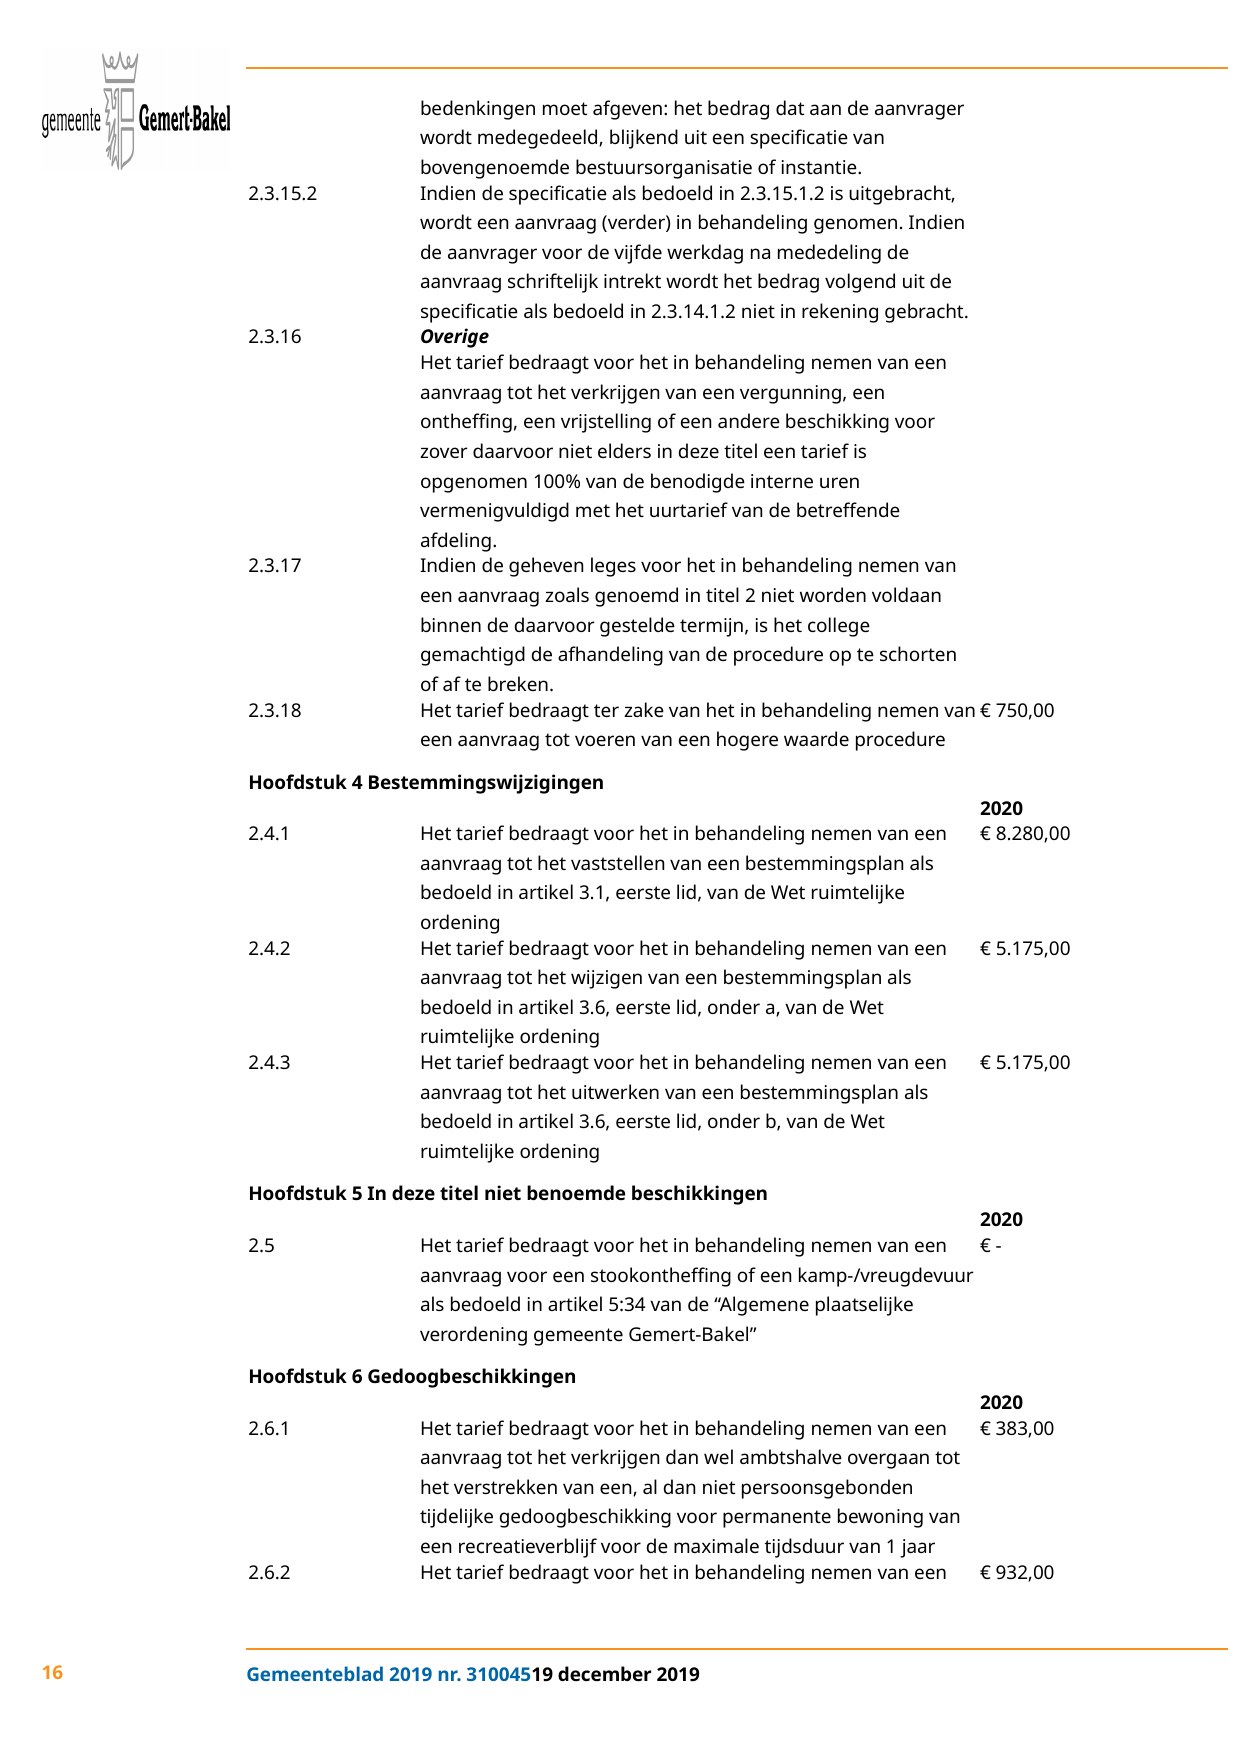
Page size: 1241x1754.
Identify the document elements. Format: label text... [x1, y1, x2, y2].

table_cell Het tarief bedraagt voor het in behandeling nemen van een aanvraag tot het verkrijgen dan wel ambtshalve overgaan tot het verstrekken van een, al dan niet persoonsgebonden tijdelijke gedoogbeschikking voor permanente bewoning van een recreatieverblijf voor de maximale tijdsduur van 1 jaar [420, 1415, 980, 1559]
table_cell 2.4.2 [248, 935, 420, 1049]
table_cell [980, 553, 1152, 697]
table_cell 2.6.1 [248, 1415, 420, 1559]
table_cell 2.3.16 [248, 324, 420, 349]
table_header 2020 [980, 795, 1152, 820]
table_cell € 932,00 [980, 1559, 1152, 1585]
table_cell € 8.280,00 [980, 820, 1152, 935]
table_cell 2.5 [248, 1232, 420, 1347]
table_cell bedenkingen moet afgeven: het bedrag dat aan de aanvrager wordt medegedeeld, blijkend uit een specificatie van bovengenoemde bestuursorganisatie of instantie. [420, 95, 980, 180]
table_cell [980, 350, 1152, 553]
table_cell € 750,00 [980, 697, 1152, 752]
table_cell 2.4.1 [248, 820, 420, 935]
table_cell 2.6.2 [248, 1559, 420, 1585]
table_cell Het tarief bedraagt voor het in behandeling nemen van een aanvraag tot het vaststellen van een bestemmingsplan als bedoeld in artikel 3.1, eerste lid, van de Wet ruimtelijke ordening [420, 820, 980, 935]
table_cell Het tarief bedraagt voor het in behandeling nemen van een aanvraag tot het verkrijgen van een vergunning, een ontheffing, een vrijstelling of een andere beschikking voor zover daarvoor niet elders in deze titel een tarief is opgenomen 100% van de benodigde interne uren vermenigvuldigd met het uurtarief van de betreffende afdeling. [420, 350, 980, 553]
table_cell 2.3.17 [248, 553, 420, 697]
table_header 2020 [980, 1206, 1152, 1232]
table_cell € 383,00 [980, 1415, 1152, 1559]
table_cell [248, 95, 420, 180]
table_cell 2.4.3 [248, 1049, 420, 1164]
table_header 2020 [980, 1389, 1152, 1415]
table_cell 2.3.15.2 [248, 180, 420, 324]
table_cell [980, 95, 1152, 180]
table_cell Het tarief bedraagt voor het in behandeling nemen van een aanvraag tot het wijzigen van een bestemmingsplan als bedoeld in artikel 3.6, eerste lid, onder a, van de Wet ruimtelijke ordening [420, 935, 980, 1049]
table_cell Het tarief bedraagt voor het in behandeling nemen van een [420, 1559, 980, 1585]
table_cell Overige [420, 324, 980, 349]
table_cell [248, 350, 420, 553]
picture [41, 47, 231, 172]
table_cell [980, 180, 1152, 324]
table_cell [980, 324, 1152, 349]
table_cell € 5.175,00 [980, 935, 1152, 1049]
text Hoofdstuk 5 In deze titel niet benoemde beschikkingen [248, 1181, 1152, 1206]
table_cell Het tarief bedraagt voor het in behandeling nemen van een aanvraag voor een stookontheffing of een kamp-/vreugdevuur als bedoeld in artikel 5:34 van de “Algemene plaatselijke verordening gemeente Gemert-Bakel” [420, 1232, 980, 1347]
table_header [248, 1389, 980, 1415]
text Hoofdstuk 6 Gedoogbeschikkingen [248, 1363, 1152, 1389]
table_header [248, 1206, 980, 1232]
text Hoofdstuk 4 Bestemmingswijzigingen [248, 769, 1152, 794]
table_cell Het tarief bedraagt voor het in behandeling nemen van een aanvraag tot het uitwerken van een bestemmingsplan als bedoeld in artikel 3.6, eerste lid, onder b, van de Wet ruimtelijke ordening [420, 1049, 980, 1164]
table_cell 2.3.18 [248, 697, 420, 752]
table_cell Het tarief bedraagt ter zake van het in behandeling nemen van een aanvraag tot voeren van een hogere waarde procedure [420, 697, 980, 752]
table_header [248, 795, 980, 820]
table_cell Indien de geheven leges voor het in behandeling nemen van een aanvraag zoals genoemd in titel 2 niet worden voldaan binnen de daarvoor gestelde termijn, is het college gemachtigd de afhandeling van de procedure op te schorten of af te breken. [420, 553, 980, 697]
table_cell € - [980, 1232, 1152, 1347]
table_cell € 5.175,00 [980, 1049, 1152, 1164]
table_cell Indien de specificatie als bedoeld in 2.3.15.1.2 is uitgebracht, wordt een aanvraag (verder) in behandeling genomen. Indien de aanvrager voor de vijfde werkdag na mededeling de aanvraag schriftelijk intrekt wordt het bedrag volgend uit de specificatie als bedoeld in 2.3.14.1.2 niet in rekening gebracht. [420, 180, 980, 324]
